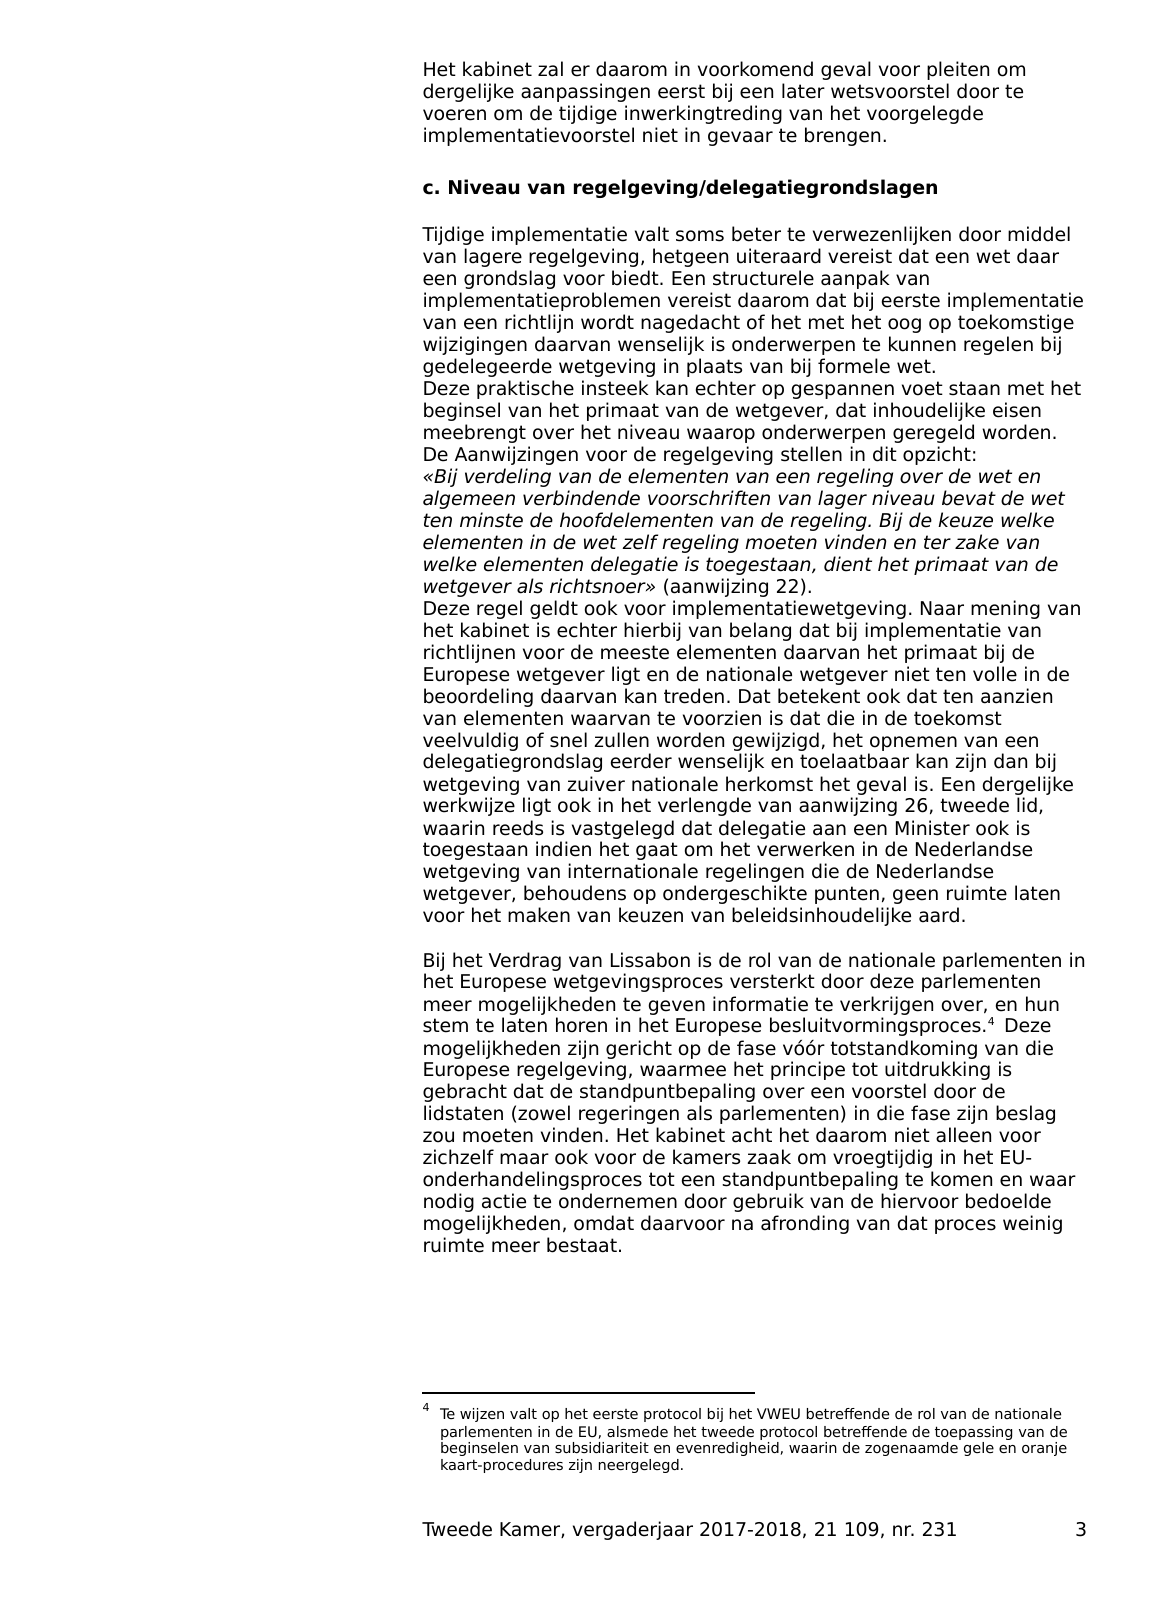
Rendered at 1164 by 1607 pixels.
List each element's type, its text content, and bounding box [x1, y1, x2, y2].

text Deze praktische insteek kan echter op gespannen voet staan met het beginsel van het primaat van de wetgever, dat inhoudelijke eisen meebrengt over het niveau waarop onderwerpen geregeld worden. De Aanwijzingen voor de regelgeving stellen in dit opzicht: [422, 378, 1087, 466]
text Te wijzen valt op het eerste protocol bij het VWEU betreffende de rol van de nationale parlementen in de EU, alsmede het tweede protocol betreffende de toepassing van de beginselen van subsidiariteit en evenredigheid, waarin de zogenaamde gele en oranje kaart-procedures zijn neergelegd. [422, 1402, 1087, 1474]
text Het kabinet zal er daarom in voorkomend geval voor pleiten om dergelijke aanpassingen eerst bij een later wetsvoorstel door te voeren om de tijdige inwerkingtreding van het voorgelegde implementatievoorstel niet in gevaar te brengen. [422, 59, 1087, 147]
text Tijdige implementatie valt soms beter te verwezenlijken door middel van lagere regelgeving, hetgeen uiteraard vereist dat een wet daar een grondslag voor biedt. Een structurele aanpak van implementatieproblemen vereist daarom dat bij eerste implementatie van een richtlijn wordt nagedacht of het met het oog op toekomstige wijzigingen daarvan wenselijk is onderwerpen te kunnen regelen bij gedelegeerde wetgeving in plaats van bij formele wet. [422, 224, 1087, 378]
subtitle c. Niveau van regelgeving/delegatiegrondslagen [422, 177, 1087, 199]
text Deze regel geldt ook voor implementatiewetgeving. Naar mening van het kabinet is echter hierbij van belang dat bij implementatie van richtlijnen voor de meeste elementen daarvan het primaat bij de Europese wetgever ligt en de nationale wetgever niet ten volle in de beoordeling daarvan kan treden. Dat betekent ook dat ten aanzien van elementen waarvan te voorzien is dat die in de toekomst veelvuldig of snel zullen worden gewijzigd, het opnemen van een delegatiegrondslag eerder wenselijk en toelaatbaar kan zijn dan bij wetgeving van zuiver nationale herkomst het geval is. Een dergelijke werkwijze ligt ook in het verlengde van aanwijzing 26, tweede lid, waarin reeds is vastgelegd dat delegatie aan een Minister ook is toegestaan indien het gaat om het verwerken in de Nederlandse wetgeving van internationale regelingen die de Nederlandse wetgever, behoudens op ondergeschikte punten, geen ruimte laten voor het maken van keuzen van beleidsinhoudelijke aard. [422, 598, 1087, 927]
text Bij het Verdrag van Lissabon is de rol van de nationale parlementen in het Europese wetgevingsproces versterkt door deze parlementen meer mogelijkheden te geven informatie te verkrijgen over, en hun stem te laten horen in het Europese besluitvormingsproces. Deze mogelijkheden zijn gericht op de fase vóór totstandkoming van die Europese regelgeving, waarmee het principe tot uitdrukking is gebracht dat de standpuntbepaling over een voorstel door de lidstaten (zowel regeringen als parlementen) in die fase zijn beslag zou moeten vinden. Het kabinet acht het daarom niet alleen voor zichzelf maar ook voor de kamers zaak om vroegtijdig in het EU-onderhandelingsproces tot een standpuntbepaling te komen en waar nodig actie te ondernemen door gebruik van de hiervoor bedoelde mogelijkheden, omdat daarvoor na afronding van dat proces weinig ruimte meer bestaat. [422, 949, 1087, 1257]
text «Bij verdeling van de elementen van een regeling over de wet en algemeen verbindende voorschriften van lager niveau bevat de wet ten minste de hoofdelementen van de regeling. Bij de keuze welke elementen in de wet zelf regeling moeten vinden en ter zake van welke elementen delegatie is toegestaan, dient het primaat van de wetgever als richtsnoer» (aanwijzing 22). [422, 466, 1087, 598]
